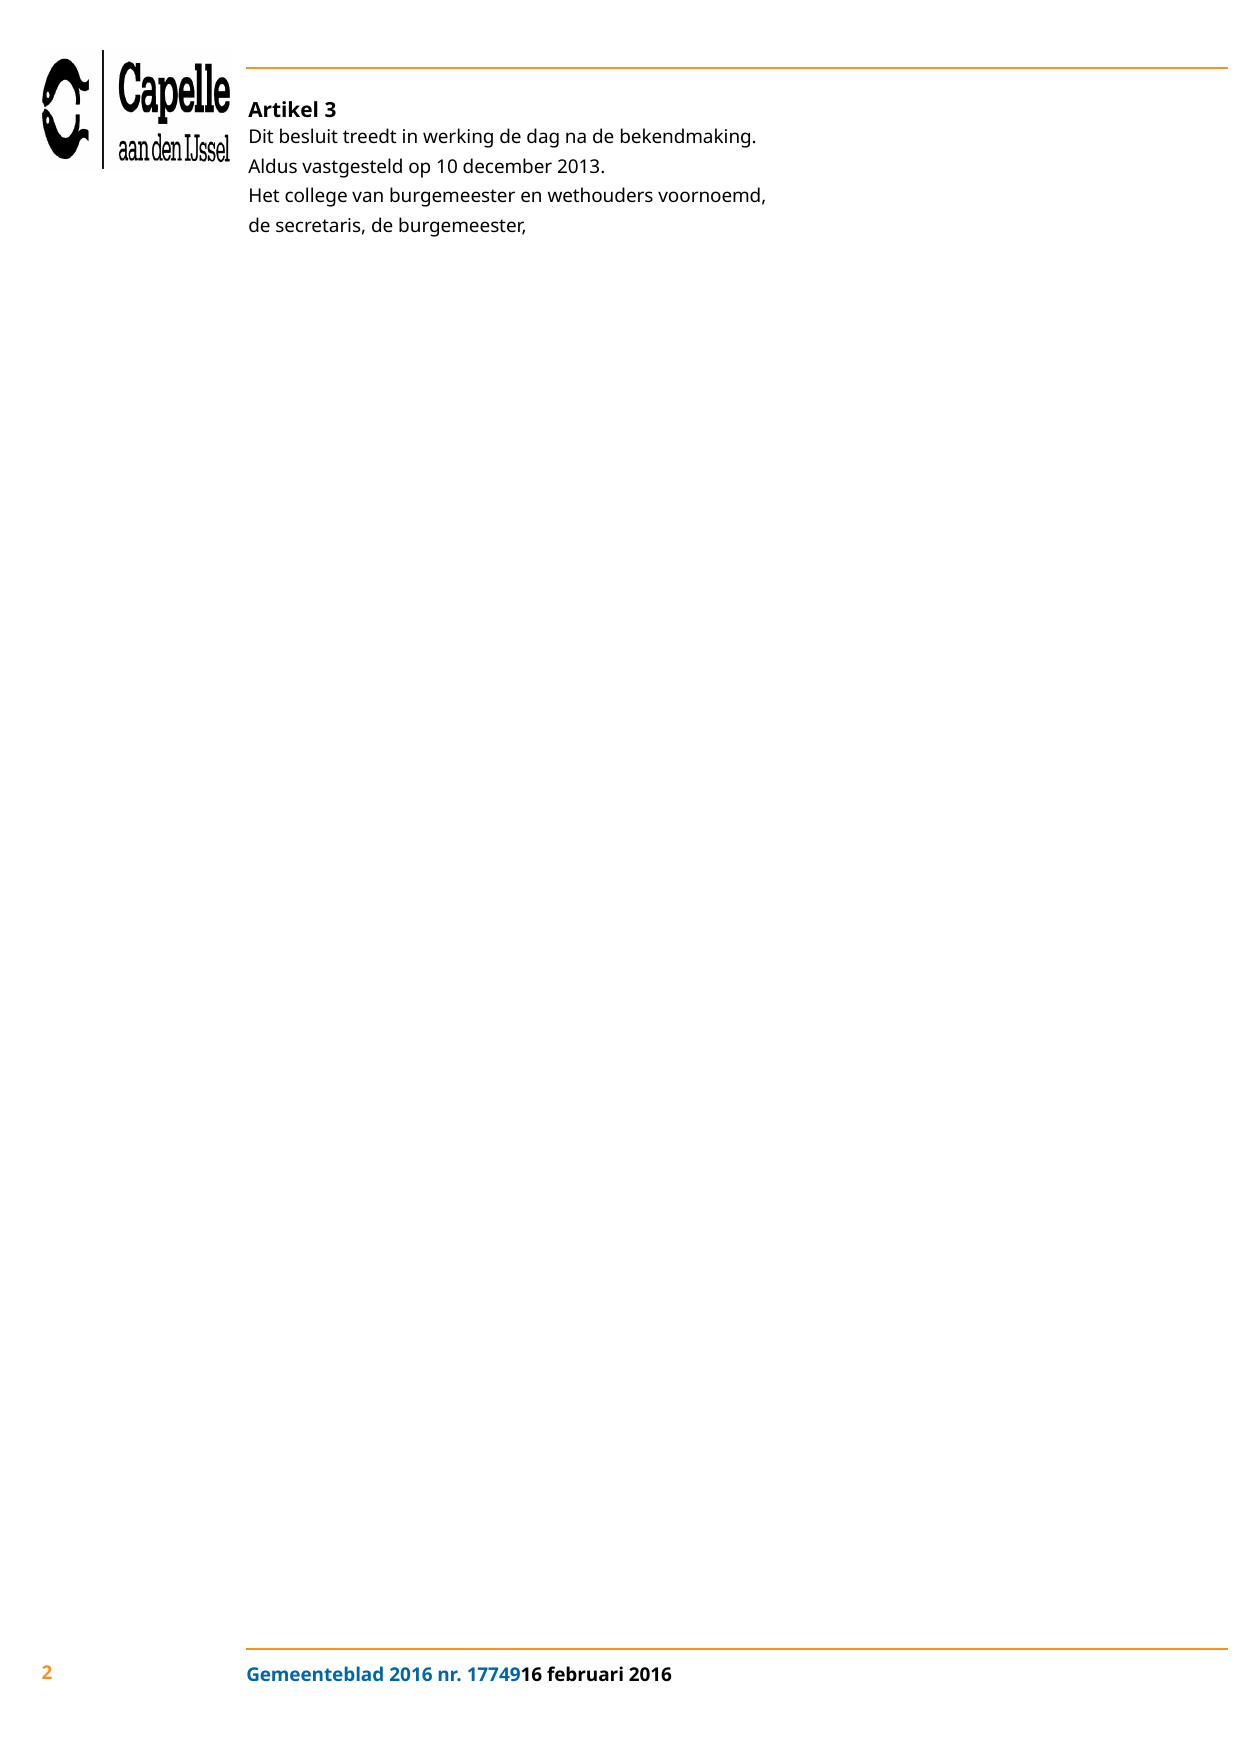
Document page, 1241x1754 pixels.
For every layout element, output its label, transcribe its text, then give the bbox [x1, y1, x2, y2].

text Aldus vastgesteld op 10 december 2013. [248, 153, 1152, 178]
text Dit besluit treedt in werking de dag na de bekendmaking. [248, 123, 1152, 149]
picture [41, 47, 231, 172]
text Het college van burgemeester en wethouders voornoemd, [248, 182, 1152, 208]
text de secretaris, de burgemeester, [248, 212, 1152, 238]
text Artikel 3 [248, 95, 1152, 123]
